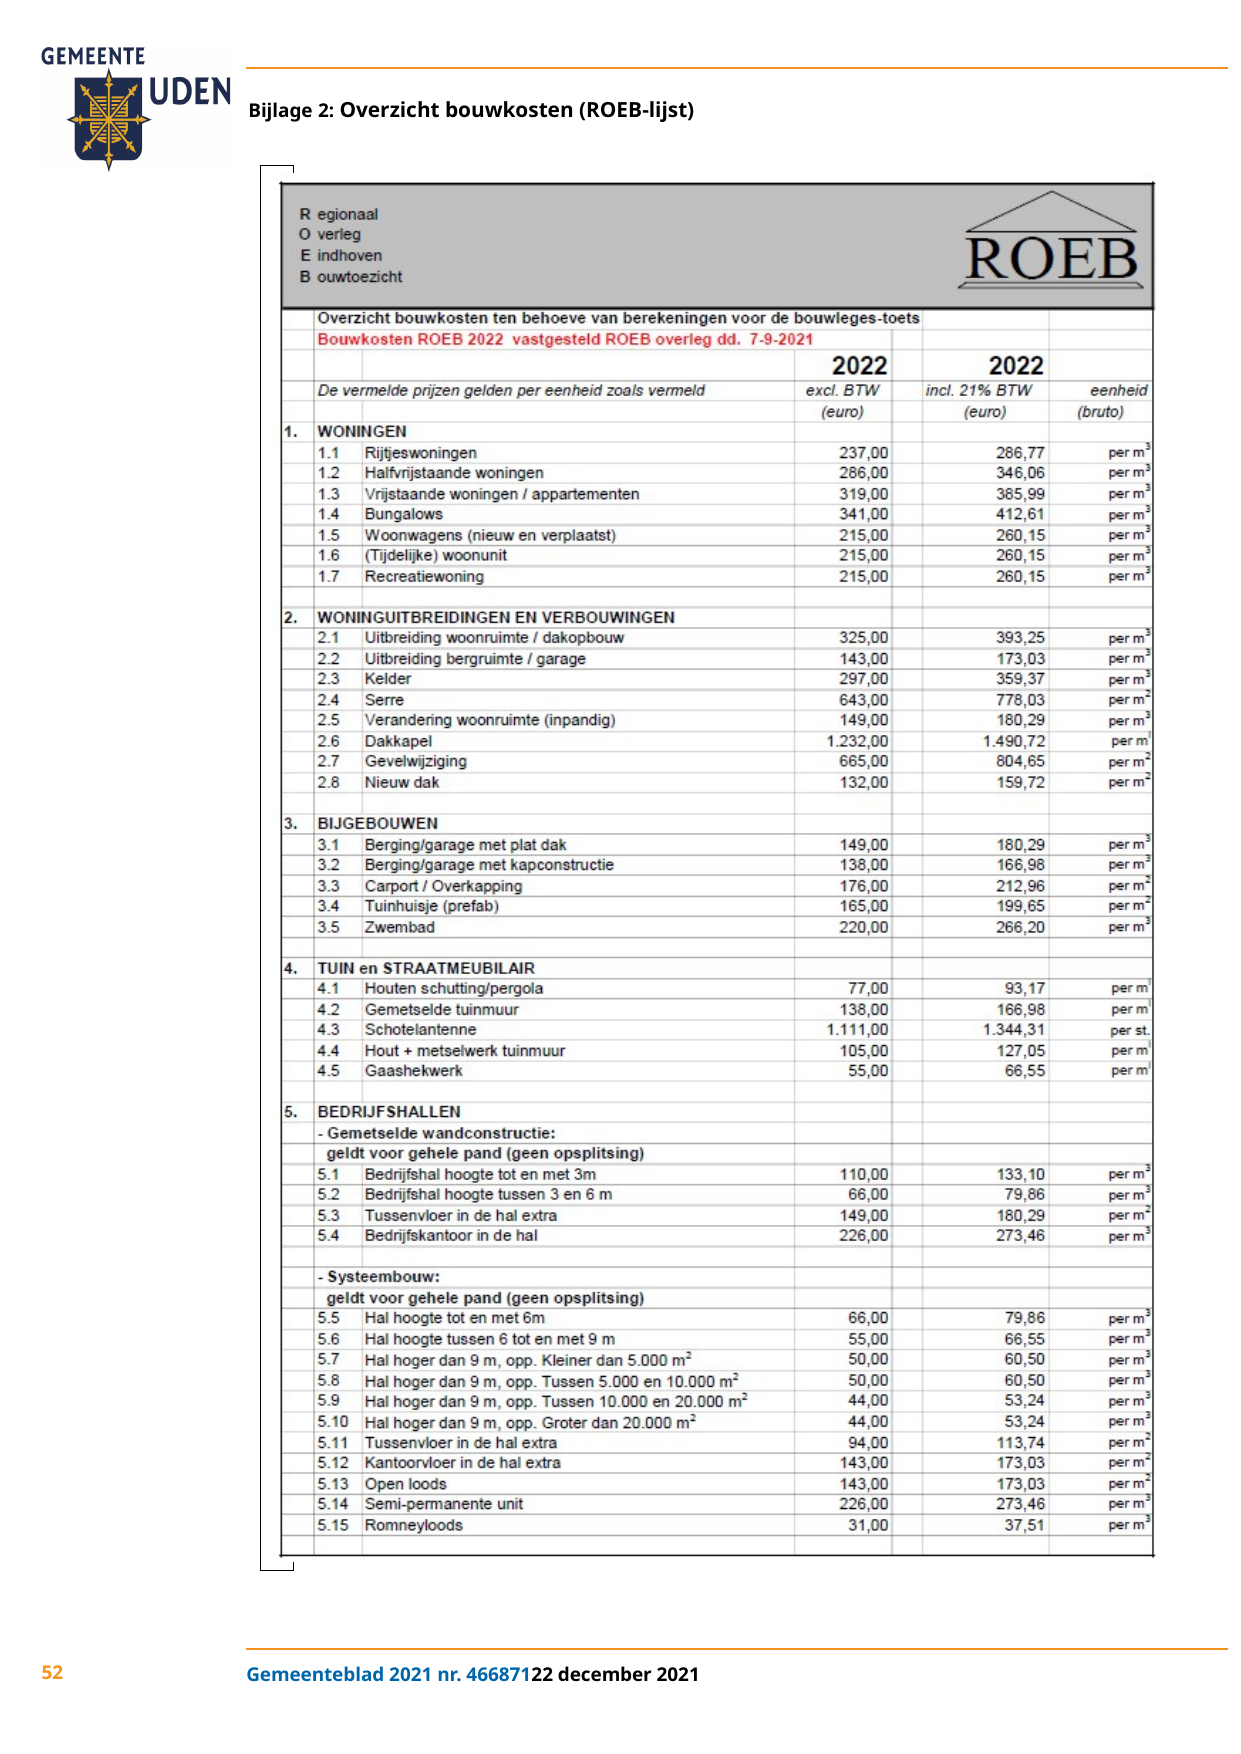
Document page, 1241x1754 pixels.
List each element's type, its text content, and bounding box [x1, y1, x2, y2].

picture [41, 47, 231, 172]
text Bijlage 2: Overzicht bouwkosten (ROEB-lijst) [248, 95, 1152, 123]
picture [268, 173, 1160, 1562]
